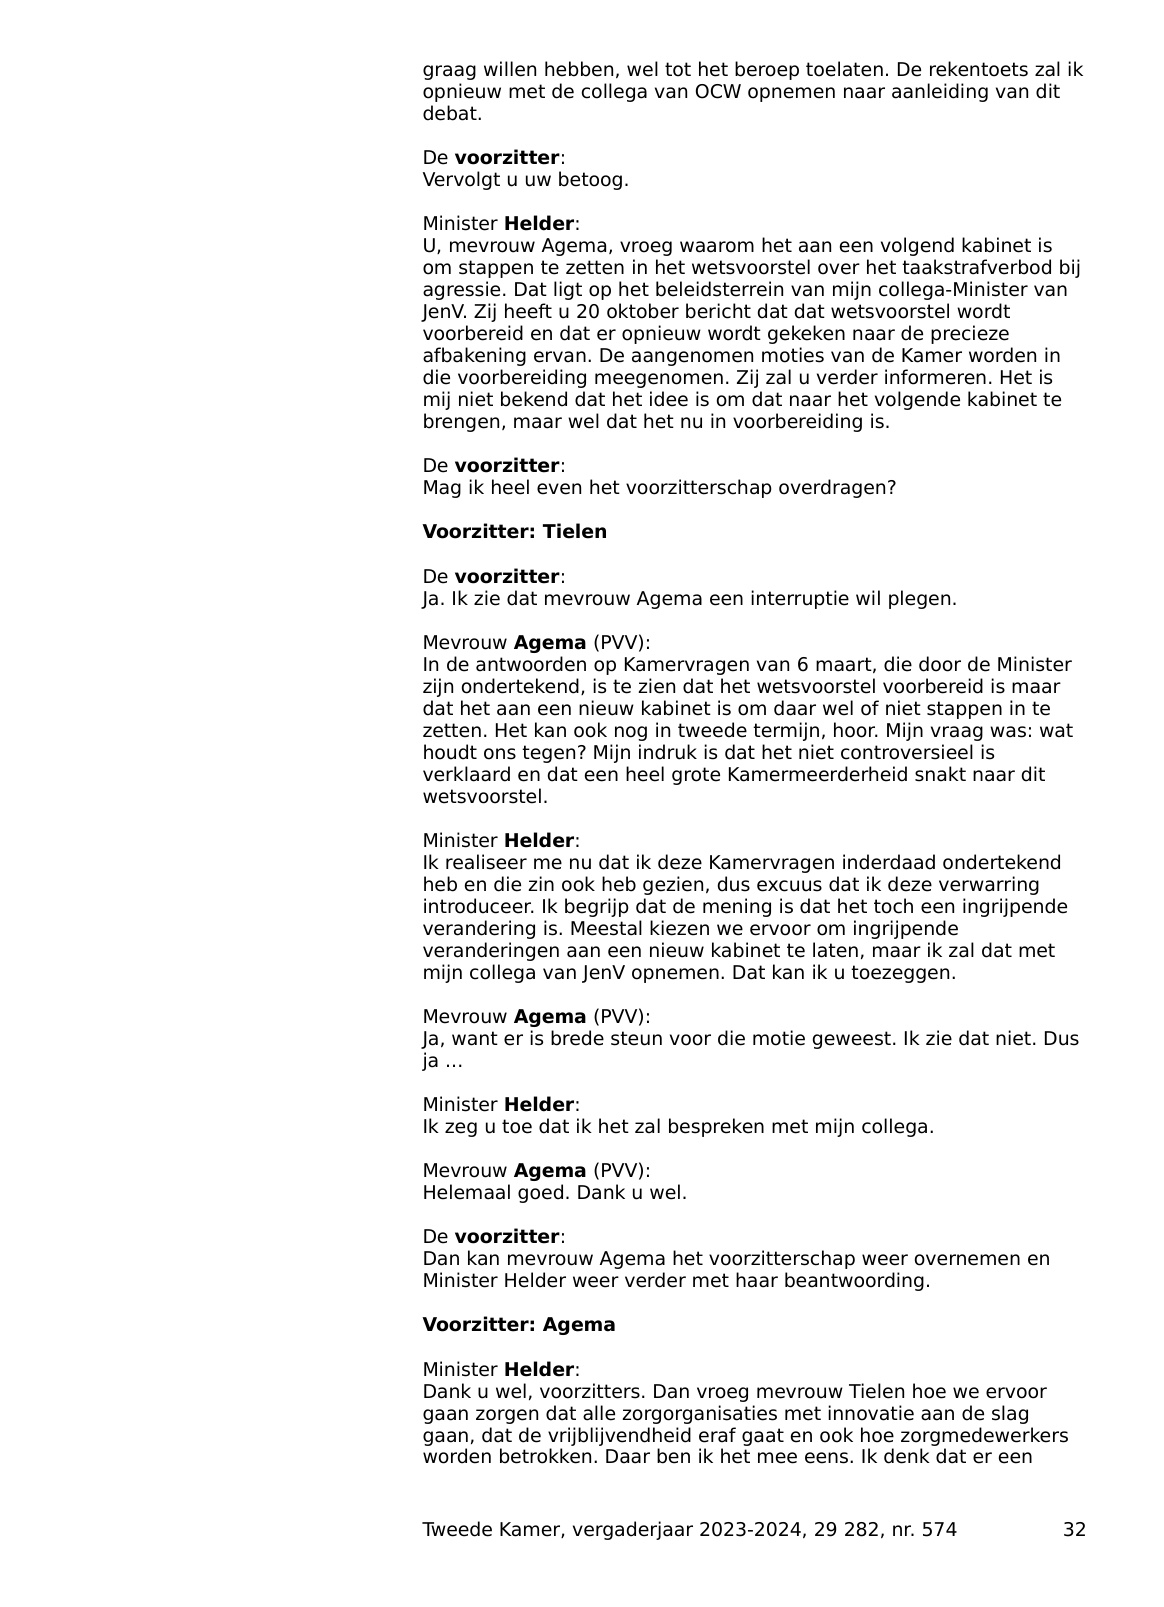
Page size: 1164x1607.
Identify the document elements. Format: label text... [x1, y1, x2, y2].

text Vervolgt u uw betoog. [422, 169, 1087, 191]
text Mevrouw Agema (PVV): [422, 1160, 1087, 1182]
text Dan kan mevrouw Agema het voorzitterschap weer overnemen en Minister Helder weer verder met haar beantwoording. [422, 1248, 1087, 1292]
text graag willen hebben, wel tot het beroep toelaten. De rekentoets zal ik opnieuw met de collega van OCW opnemen naar aanleiding van dit debat. [422, 59, 1087, 125]
text De voorzitter: [422, 147, 1087, 169]
text Mevrouw Agema (PVV): [422, 1006, 1087, 1028]
text Minister Helder: [422, 830, 1087, 852]
text Minister Helder: [422, 1094, 1087, 1116]
text Minister Helder: [422, 1358, 1087, 1381]
text Mag ik heel even het voorzitterschap overdragen? [422, 477, 1087, 499]
text In de antwoorden op Kamervragen van 6 maart, die door de Minister zijn ondertekend, is te zien dat het wetsvoorstel voorbereid is maar dat het aan een nieuw kabinet is om daar wel of niet stappen in te zetten. Het kan ook nog in tweede termijn, hoor. Mijn vraag was: wat houdt ons tegen? Mijn indruk is dat het niet controversieel is verklaard en dat een heel grote Kamermeerderheid snakt naar dit wetsvoorstel. [422, 654, 1087, 808]
text De voorzitter: [422, 566, 1087, 588]
text Dank u wel, voorzitters. Dan vroeg mevrouw Tielen hoe we ervoor gaan zorgen dat alle zorgorganisaties met innovatie aan de slag gaan, dat de vrijblijvendheid eraf gaat en ook hoe zorgmedewerkers worden betrokken. Daar ben ik het mee eens. Ik denk dat er een [422, 1381, 1087, 1468]
text Ik realiseer me nu dat ik deze Kamervragen inderdaad ondertekend heb en die zin ook heb gezien, dus excuus dat ik deze verwarring introduceer. Ik begrijp dat de mening is dat het toch een ingrijpende verandering is. Meestal kiezen we ervoor om ingrijpende veranderingen aan een nieuw kabinet te laten, maar ik zal dat met mijn collega van JenV opnemen. Dat kan ik u toezeggen. [422, 852, 1087, 984]
text Ja. Ik zie dat mevrouw Agema een interruptie wil plegen. [422, 588, 1087, 609]
text Ik zeg u toe dat ik het zal bespreken met mijn collega. [422, 1116, 1087, 1138]
text Ja, want er is brede steun voor die motie geweest. Ik zie dat niet. Dus ja ... [422, 1028, 1087, 1072]
text Mevrouw Agema (PVV): [422, 632, 1087, 654]
text Minister Helder: [422, 213, 1087, 235]
subtitle Voorzitter: Tielen [422, 521, 1087, 543]
text De voorzitter: [422, 1226, 1087, 1248]
text U, mevrouw Agema, vroeg waarom het aan een volgend kabinet is om stappen te zetten in het wetsvoorstel over het taakstrafverbod bij agressie. Dat ligt op het beleidsterrein van mijn collega-Minister van JenV. Zij heeft u 20 oktober bericht dat dat wetsvoorstel wordt voorbereid en dat er opnieuw wordt gekeken naar de precieze afbakening ervan. De aangenomen moties van de Kamer worden in die voorbereiding meegenomen. Zij zal u verder informeren. Het is mij niet bekend dat het idee is om dat naar het volgende kabinet te brengen, maar wel dat het nu in voorbereiding is. [422, 235, 1087, 433]
text De voorzitter: [422, 455, 1087, 477]
text Helemaal goed. Dank u wel. [422, 1182, 1087, 1204]
subtitle Voorzitter: Agema [422, 1314, 1087, 1336]
